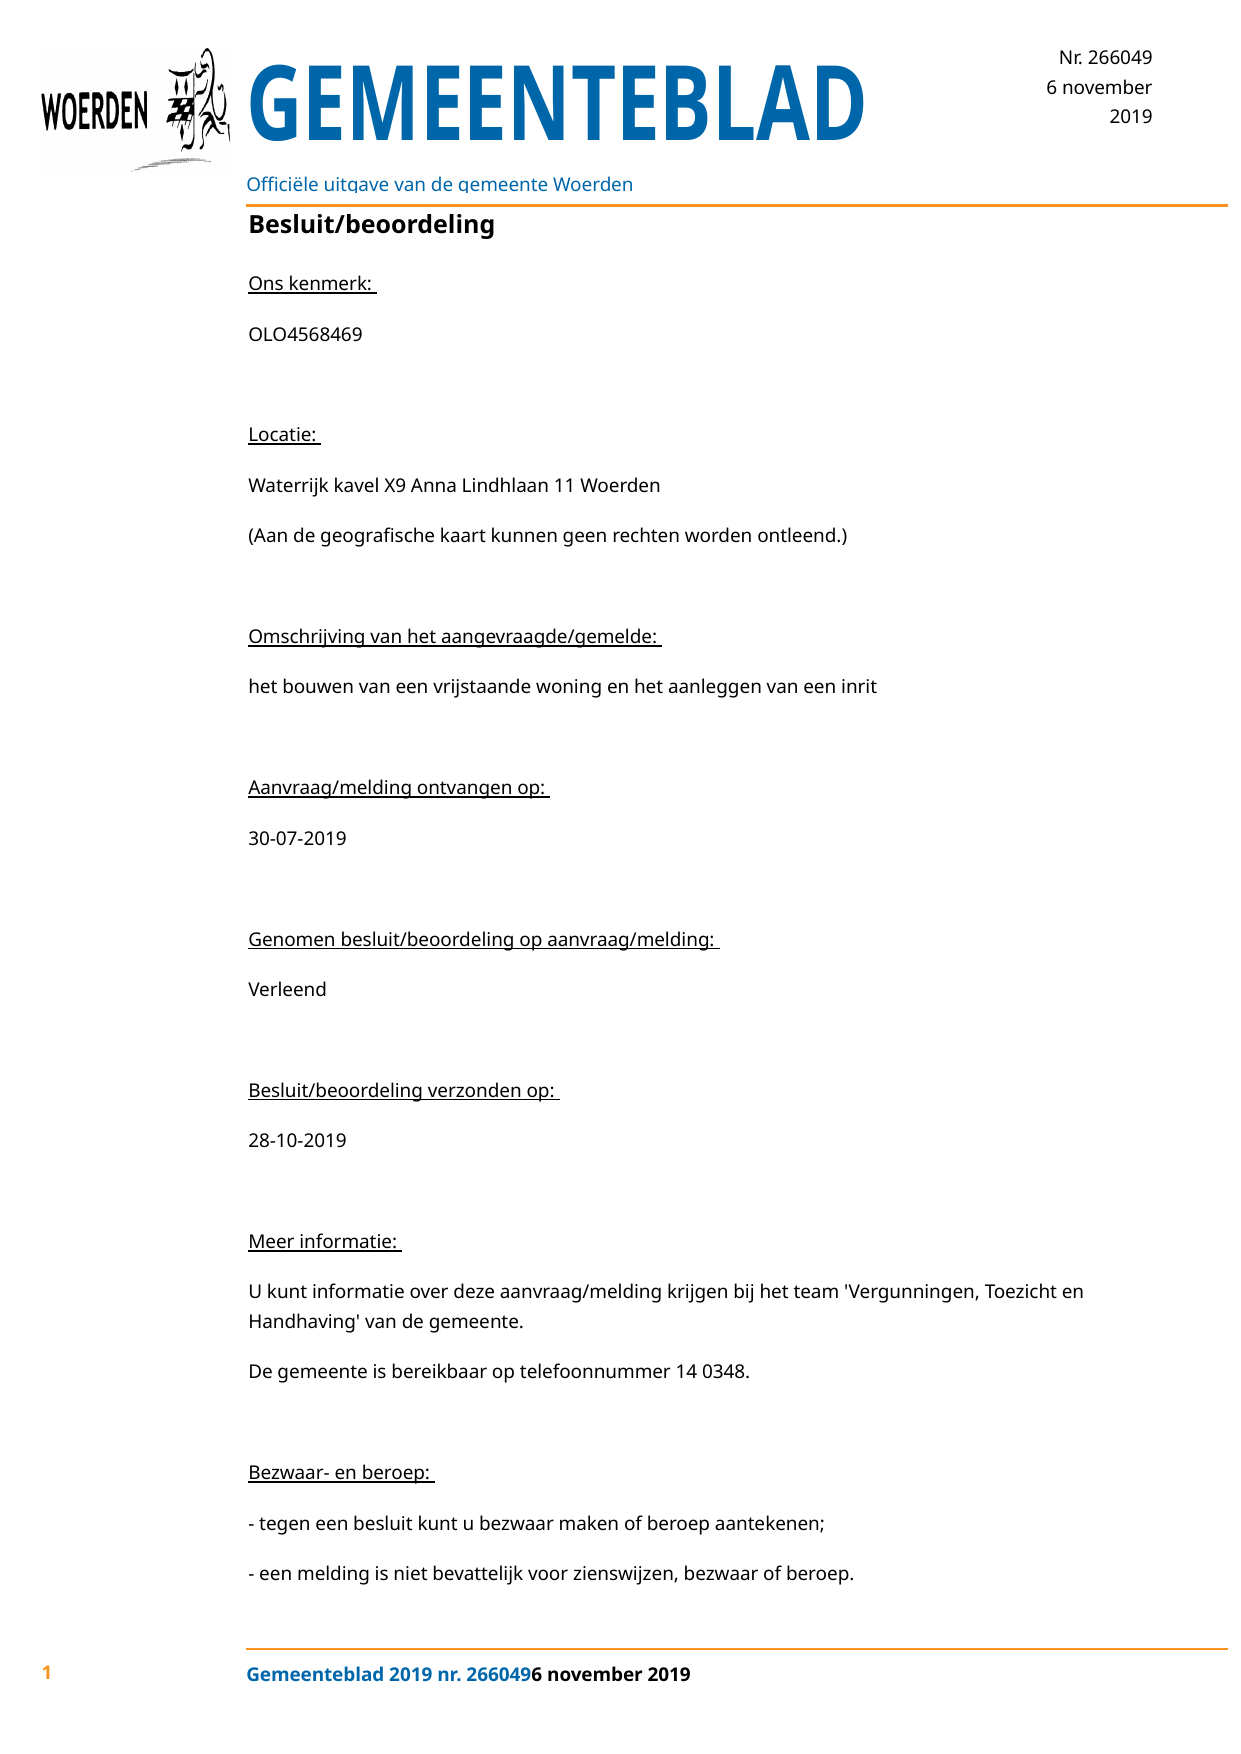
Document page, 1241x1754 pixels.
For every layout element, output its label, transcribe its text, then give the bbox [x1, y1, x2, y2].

picture [41, 47, 231, 172]
text U kunt informatie over deze aanvraag/melding krijgen bij het team 'Vergunningen, Toezicht en Handhaving' van de gemeente. [248, 1279, 1152, 1334]
text Aanvraag/melding ontvangen op: [248, 774, 1152, 800]
text 30-07-2019 [248, 825, 1152, 851]
text Waterrijk kavel X9 Anna Lindhlaan 11 Woerden [248, 472, 1152, 498]
text (Aan de geografische kaart kunnen geen rechten worden ontleend.) [248, 522, 1152, 548]
text - tegen een besluit kunt u bezwaar maken of beroep aantekenen; [248, 1510, 1152, 1536]
text Besluit/beoordeling [248, 207, 1152, 241]
text De gemeente is bereikbaar op telefoonnummer 14 0348. [248, 1359, 1152, 1384]
text het bouwen van een vrijstaande woning en het aanleggen van een inrit [248, 674, 1152, 699]
text Genomen besluit/beoordeling op aanvraag/melding: [248, 926, 1152, 951]
text Ons kenmerk: [248, 270, 1152, 296]
text OLO4568469 [248, 321, 1152, 346]
text 28-10-2019 [248, 1127, 1152, 1153]
text Verleend [248, 976, 1152, 1002]
text Locatie: [248, 422, 1152, 447]
text Besluit/beoordeling verzonden op: [248, 1077, 1152, 1103]
text Omschrijving van het aangevraagde/gemelde: [248, 623, 1152, 649]
text Meer informatie: [248, 1228, 1152, 1254]
text - een melding is niet bevattelijk voor zienswijzen, bezwaar of beroep. [248, 1560, 1152, 1586]
text Bezwaar- en beroep: [248, 1459, 1152, 1485]
